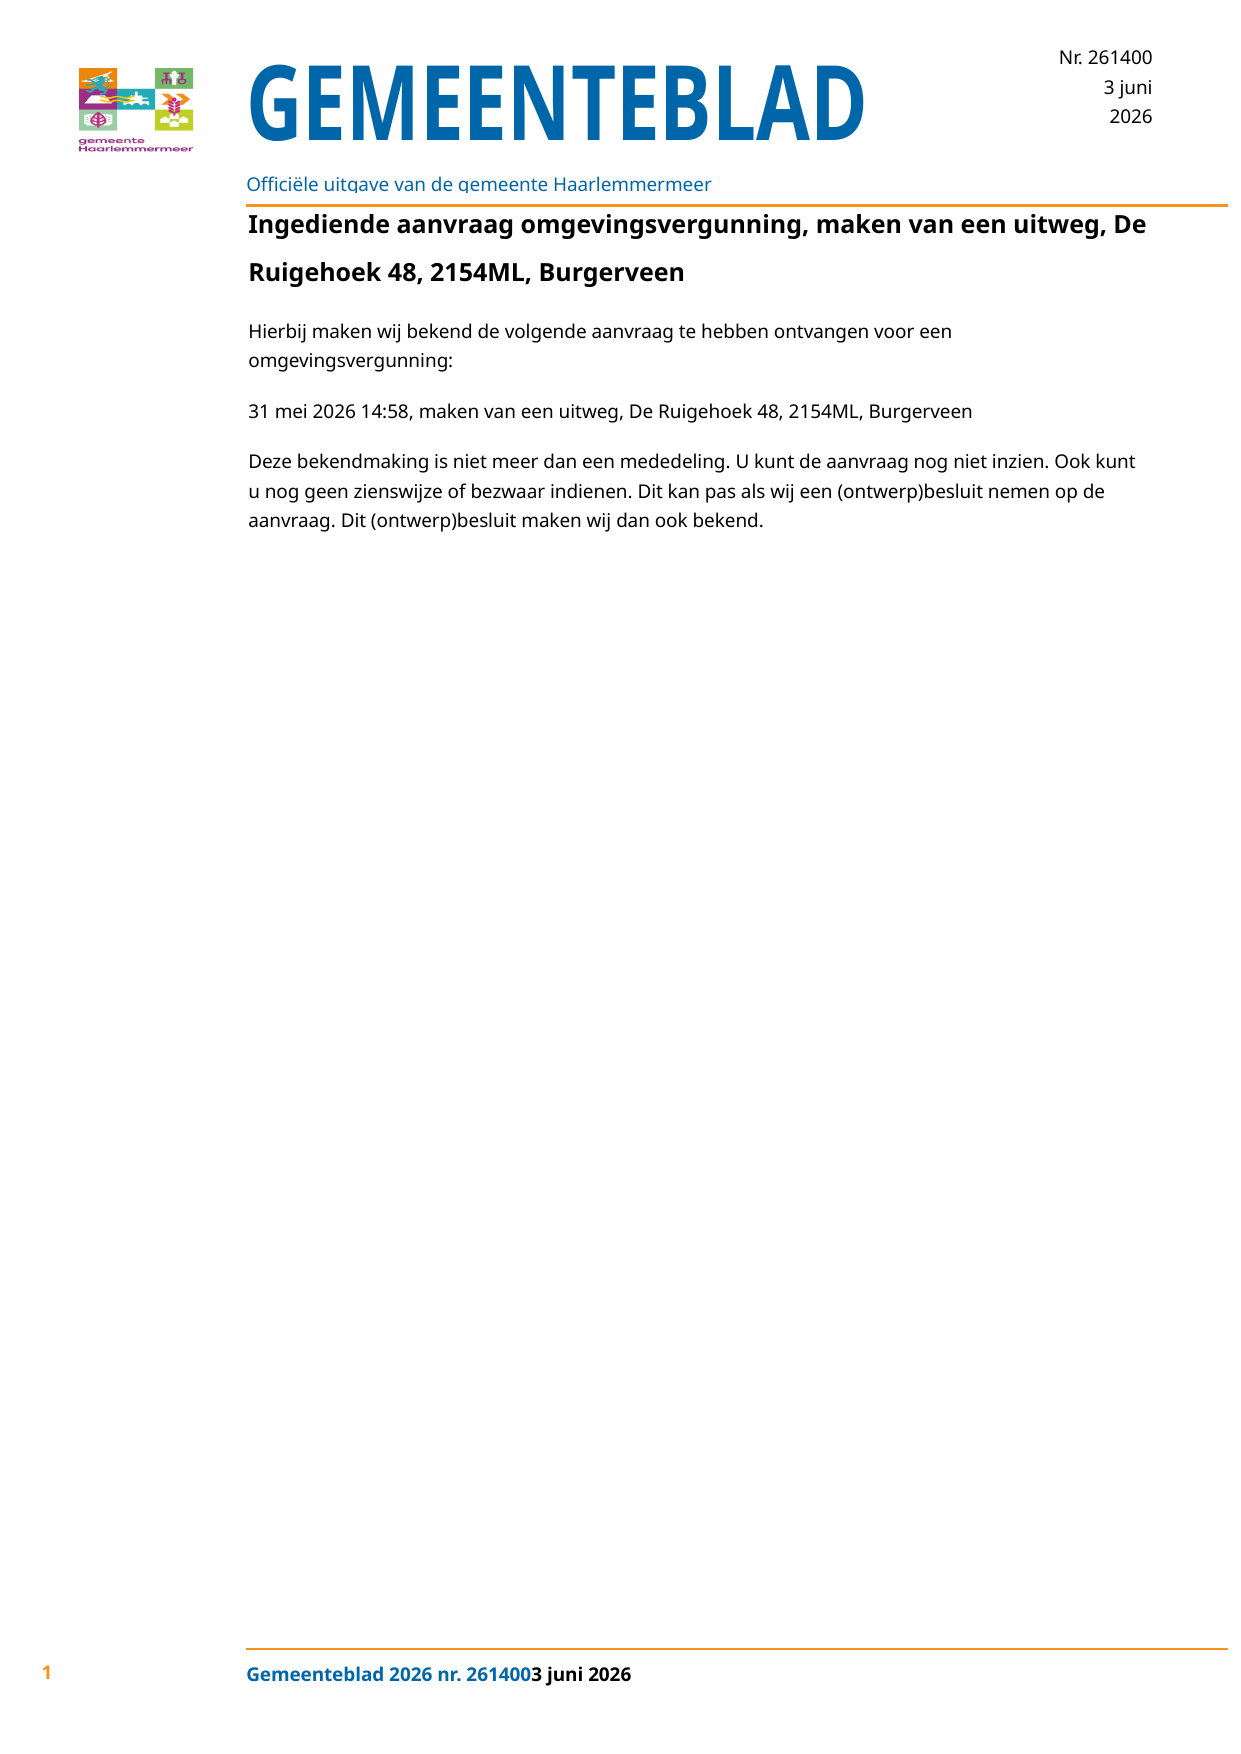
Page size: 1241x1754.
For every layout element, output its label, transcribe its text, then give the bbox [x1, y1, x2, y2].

text Hierbij maken wij bekend de volgende aanvraag te hebben ontvangen voor een omgevingsvergunning: [248, 318, 1152, 373]
text Ingediende aanvraag omgevingsvergunning, maken van een uitweg, De Ruigehoek 48, 2154ML, Burgerveen [248, 207, 1152, 288]
text 31 mei 2026 14:58, maken van een uitweg, De Ruigehoek 48, 2154ML, Burgerveen [248, 398, 1152, 424]
text Deze bekendmaking is niet meer dan een mededeling. U kunt de aanvraag nog niet inzien. Ook kunt u nog geen zienswijze of bezwaar indienen. Dit kan pas als wij een (ontwerp)besluit nemen op de aanvraag. Dit (ontwerp)besluit maken wij dan ook bekend. [248, 448, 1152, 533]
picture [41, 47, 231, 172]
